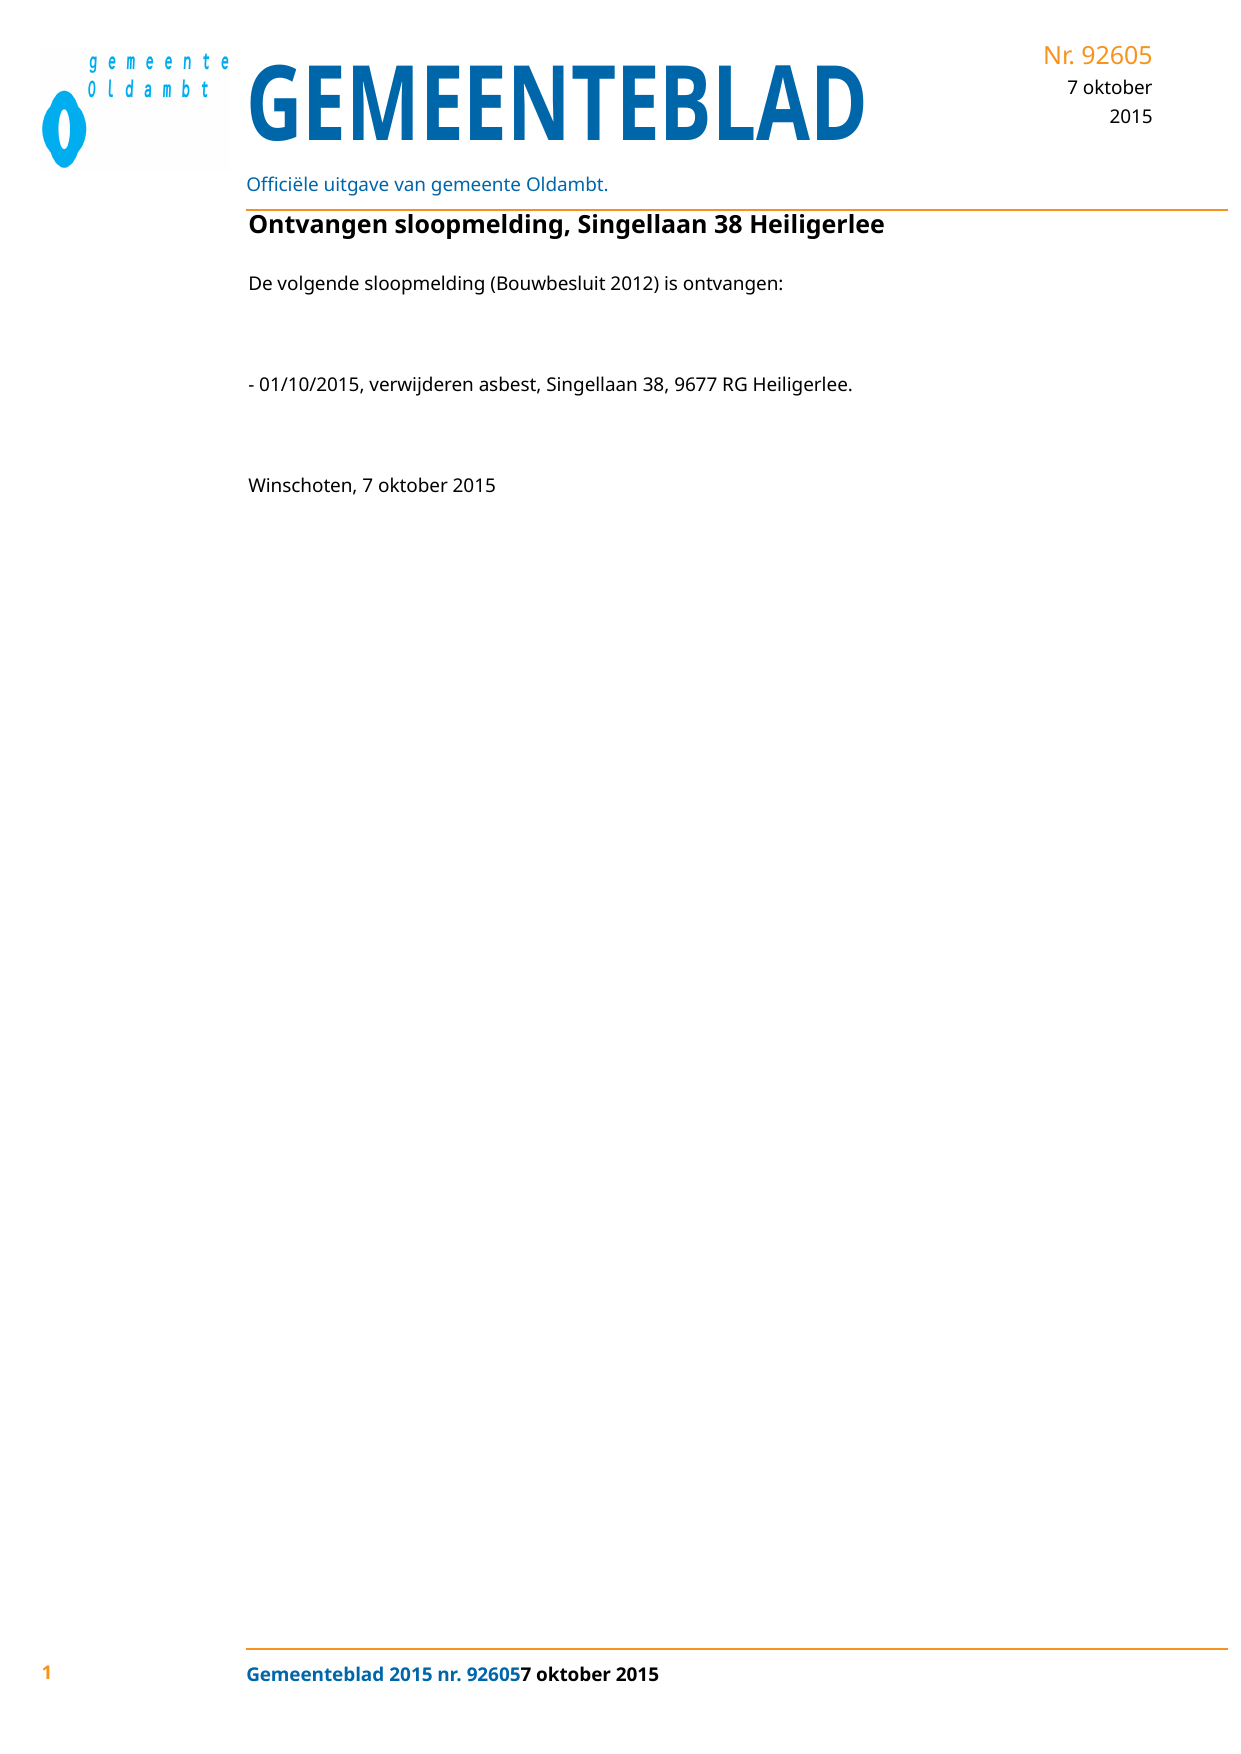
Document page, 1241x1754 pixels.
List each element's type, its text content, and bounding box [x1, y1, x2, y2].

text Winschoten, 7 oktober 2015 [248, 472, 1152, 498]
text De volgende sloopmelding (Bouwbesluit 2012) is ontvangen: [248, 270, 1152, 296]
text - 01/10/2015, verwijderen asbest, Singellaan 38, 9677 RG Heiligerlee. [248, 371, 1152, 397]
picture [41, 47, 231, 172]
text Ontvangen sloopmelding, Singellaan 38 Heiligerlee [248, 211, 1152, 241]
